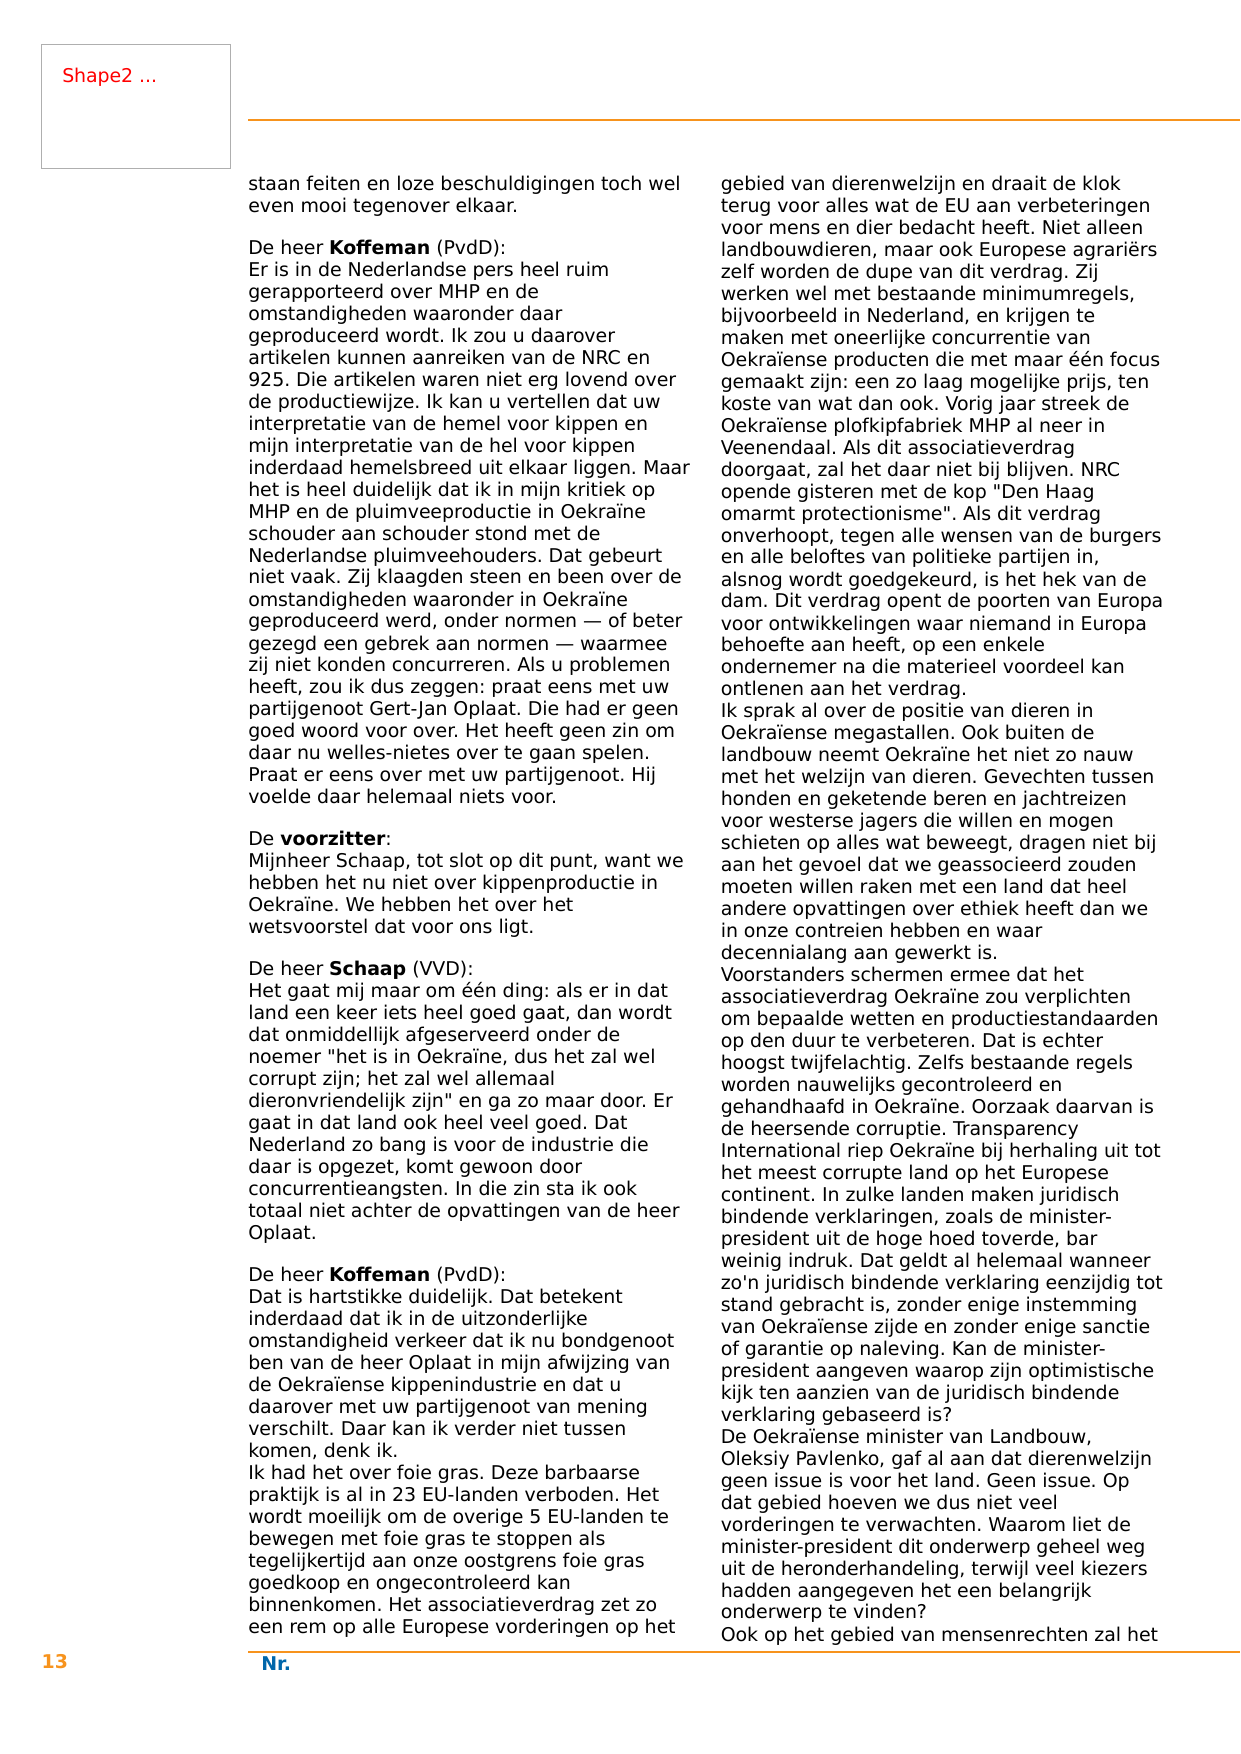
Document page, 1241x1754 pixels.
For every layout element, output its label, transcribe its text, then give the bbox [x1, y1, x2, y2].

text Dat is hartstikke duidelijk. Dat betekent inderdaad dat ik in de uitzonderlijke omstandigheid verkeer dat ik nu bondgenoot ben van de heer Oplaat in mijn afwijzing van de Oekraïense kippenindustrie en dat u daarover met uw partijgenoot van mening verschilt. Daar kan ik verder niet tussen komen, denk ik. [248, 1286, 691, 1462]
text Ook op het gebied van mensenrechten zal het [721, 1623, 1163, 1645]
text De voorzitter: [248, 828, 691, 850]
text De heer Koffeman (PvdD): [248, 1264, 691, 1286]
text De heer Schaap (VVD): [248, 958, 691, 980]
text gebied van dierenwelzijn en draait de klok terug voor alles wat de EU aan verbeteringen voor mens en dier bedacht heeft. Niet alleen landbouwdieren, maar ook Europese agrariërs zelf worden de dupe van dit verdrag. Zij werken wel met bestaande minimumregels, bijvoorbeeld in Nederland, en krijgen te maken met oneerlijke concurrentie van Oekraïense producten die met maar één focus gemaakt zijn: een zo laag mogelijke prijs, ten koste van wat dan ook. Vorig jaar streek de Oekraïense plofkipfabriek MHP al neer in Veenendaal. Als dit associatieverdrag doorgaat, zal het daar niet bij blijven. NRC opende gisteren met de kop "Den Haag omarmt protectionisme". Als dit verdrag onverhoopt, tegen alle wensen van de burgers en alle beloftes van politieke partijen in, alsnog wordt goedgekeurd, is het hek van de dam. Dit verdrag opent de poorten van Europa voor ontwikkelingen waar niemand in Europa behoefte aan heeft, op een enkele ondernemer na die materieel voordeel kan ontlenen aan het verdrag. [721, 173, 1163, 700]
text De Oekraïense minister van Landbouw, Oleksiy Pavlenko, gaf al aan dat dierenwelzijn geen issue is voor het land. Geen issue. Op dat gebied hoeven we dus niet veel vorderingen te verwachten. Waarom liet de minister-president dit onderwerp geheel weg uit de heronderhandeling, terwijl veel kiezers hadden aangegeven het een belangrijk onderwerp te vinden? [721, 1426, 1163, 1623]
text Het gaat mij maar om één ding: als er in dat land een keer iets heel goed gaat, dan wordt dat onmiddellijk afgeserveerd onder de noemer "het is in Oekraïne, dus het zal wel corrupt zijn; het zal wel allemaal dieronvriendelijk zijn" en ga zo maar door. Er gaat in dat land ook heel veel goed. Dat Nederland zo bang is voor de industrie die daar is opgezet, komt gewoon door concurrentieangsten. In die zin sta ik ook totaal niet achter de opvattingen van de heer Oplaat. [248, 980, 691, 1244]
text Ik had het over foie gras. Deze barbaarse praktijk is al in 23 EU-landen verboden. Het wordt moeilijk om de overige 5 EU-landen te bewegen met foie gras te stoppen als tegelijkertijd aan onze oostgrens foie gras goedkoop en ongecontroleerd kan binnenkomen. Het associatieverdrag zet zo een rem op alle Europese vorderingen op het [248, 1462, 691, 1637]
text De heer Koffeman (PvdD): [248, 237, 691, 259]
text staan feiten en loze beschuldigingen toch wel even mooi tegenover elkaar. [248, 173, 691, 217]
text Er is in de Nederlandse pers heel ruim gerapporteerd over MHP en de omstandigheden waaronder daar geproduceerd wordt. Ik zou u daarover artikelen kunnen aanreiken van de NRC en 925. Die artikelen waren niet erg lovend over de productiewijze. Ik kan u vertellen dat uw interpretatie van de hemel voor kippen en mijn interpretatie van de hel voor kippen inderdaad hemelsbreed uit elkaar liggen. Maar het is heel duidelijk dat ik in mijn kritiek op MHP en de pluimveeproductie in Oekraïne schouder aan schouder stond met de Nederlandse pluimveehouders. Dat gebeurt niet vaak. Zij klaagden steen en been over de omstandigheden waaronder in Oekraïne geproduceerd werd, onder normen — of beter gezegd een gebrek aan normen — waarmee zij niet konden concurreren. Als u problemen heeft, zou ik dus zeggen: praat eens met uw partijgenoot Gert-Jan Oplaat. Die had er geen goed woord voor over. Het heeft geen zin om daar nu welles-nietes over te gaan spelen. Praat er eens over met uw partijgenoot. Hij voelde daar helemaal niets voor. [248, 259, 691, 808]
text Voorstanders schermen ermee dat het associatieverdrag Oekraïne zou verplichten om bepaalde wetten en productiestandaarden op den duur te verbeteren. Dat is echter hoogst twijfelachtig. Zelfs bestaande regels worden nauwelijks gecontroleerd en gehandhaafd in Oekraïne. Oorzaak daarvan is de heersende corruptie. Transparency International riep Oekraïne bij herhaling uit tot het meest corrupte land op het Europese continent. In zulke landen maken juridisch bindende verklaringen, zoals de minister-president uit de hoge hoed toverde, bar weinig indruk. Dat geldt al helemaal wanneer zo'n juridisch bindende verklaring eenzijdig tot stand gebracht is, zonder enige instemming van Oekraïense zijde en zonder enige sanctie of garantie op naleving. Kan de minister-president aangeven waarop zijn optimistische kijk ten aanzien van de juridisch bindende verklaring gebaseerd is? [721, 964, 1163, 1426]
text Ik sprak al over de positie van dieren in Oekraïense megastallen. Ook buiten de landbouw neemt Oekraïne het niet zo nauw met het welzijn van dieren. Gevechten tussen honden en geketende beren en jachtreizen voor westerse jagers die willen en mogen schieten op alles wat beweegt, dragen niet bij aan het gevoel dat we geassocieerd zouden moeten willen raken met een land dat heel andere opvattingen over ethiek heeft dan we in onze contreien hebben en waar decennialang aan gewerkt is. [721, 700, 1163, 964]
text Mijnheer Schaap, tot slot op dit punt, want we hebben het nu niet over kippenproductie in Oekraïne. We hebben het over het wetsvoorstel dat voor ons ligt. [248, 850, 691, 938]
